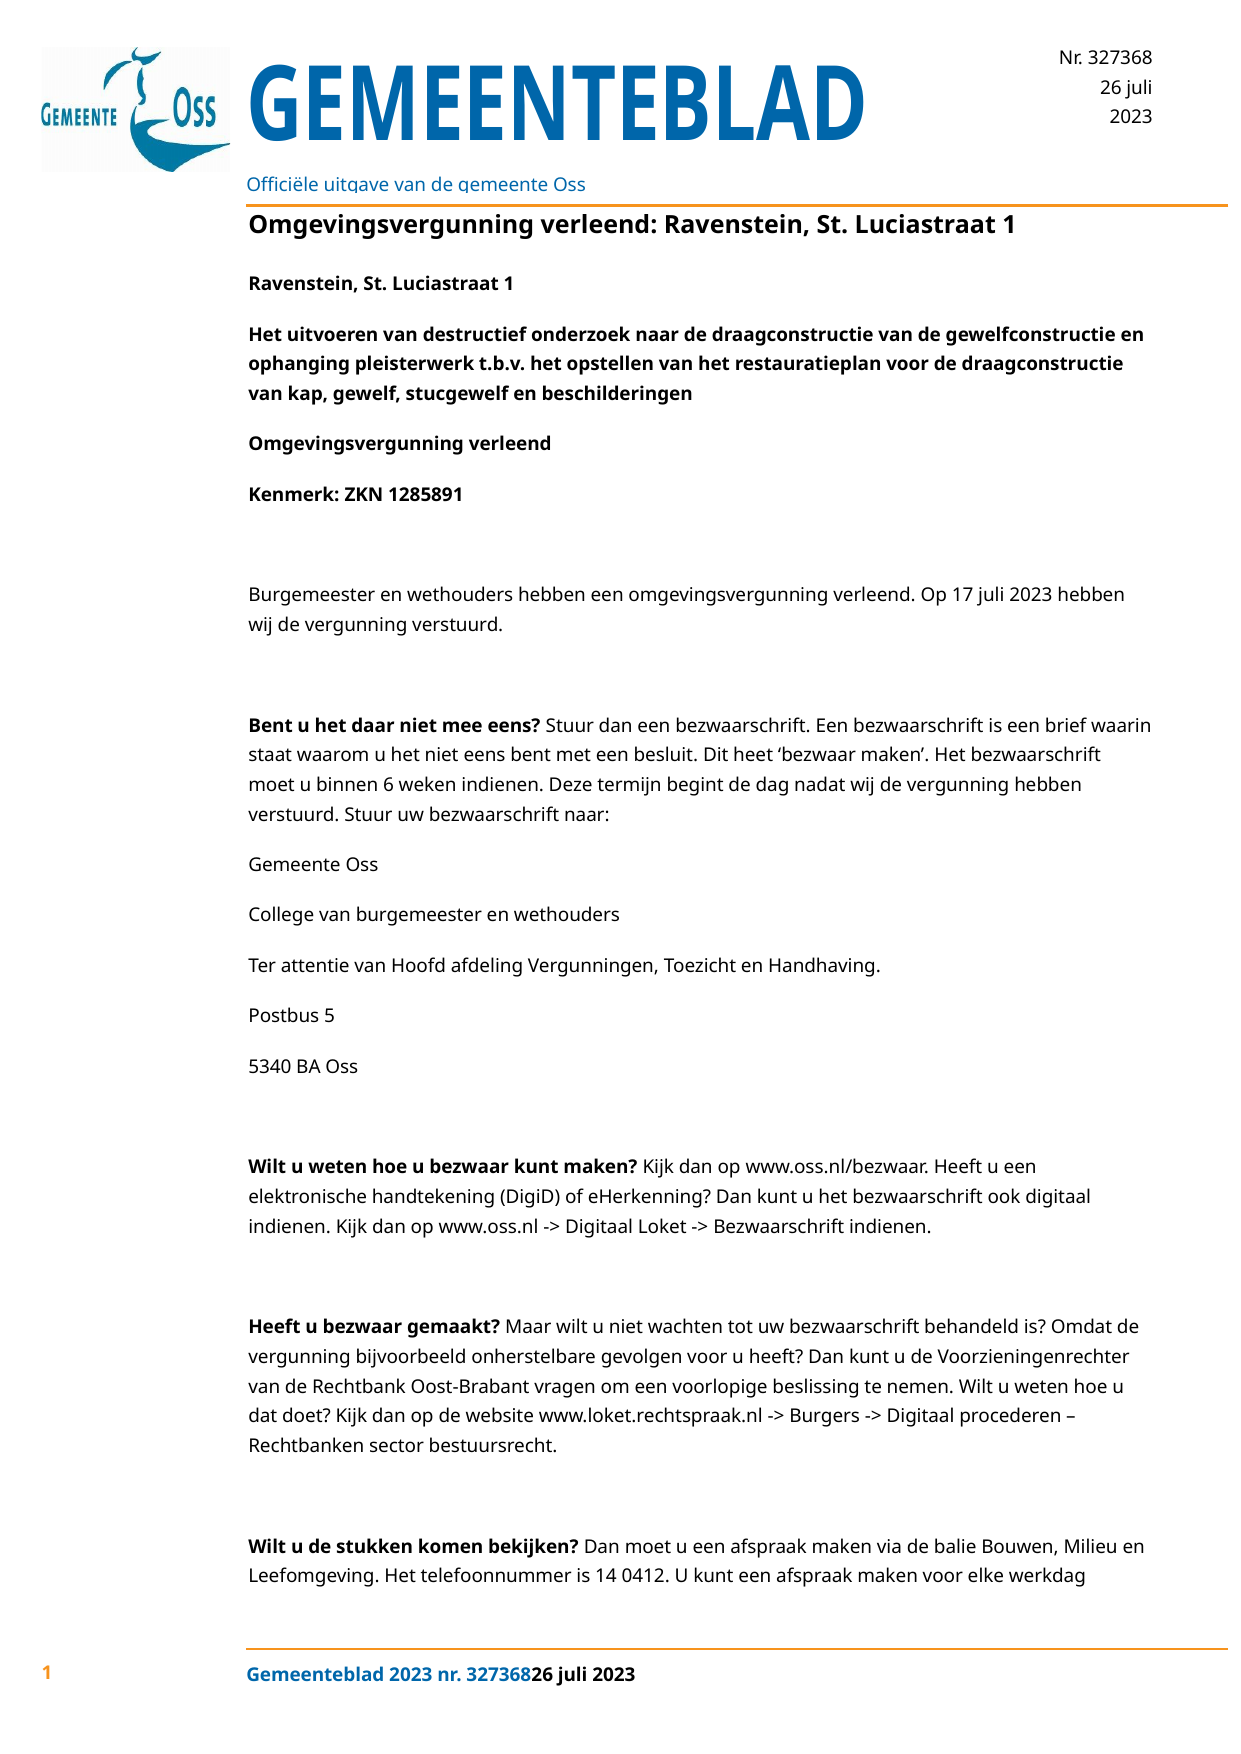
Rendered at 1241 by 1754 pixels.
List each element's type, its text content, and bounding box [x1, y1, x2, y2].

text Omgevingsvergunning verleend: Ravenstein, St. Luciastraat 1 [248, 207, 1152, 241]
text Ravenstein, St. Luciastraat 1 [248, 270, 1152, 296]
text Kenmerk: ZKN 1285891 [248, 481, 1152, 506]
text Ter attentie van Hoofd afdeling Vergunningen, Toezicht en Handhaving. [248, 952, 1152, 978]
text Wilt u de stukken komen bekijken? Dan moet u een afspraak maken via de balie Bouwen, Milieu en Leefomgeving. Het telefoonnummer is 14 0412. U kunt een afspraak maken voor elke werkdag [248, 1533, 1152, 1588]
text Burgemeester en wethouders hebben een omgevingsvergunning verleend. Op 17 juli 2023 hebben wij de vergunning verstuurd. [248, 582, 1152, 637]
picture [41, 47, 231, 172]
text Het uitvoeren van destructief onderzoek naar de draagconstructie van de gewelfconstructie en ophanging pleisterwerk t.b.v. het opstellen van het restauratieplan voor de draagconstructie van kap, gewelf, stucgewelf en beschilderingen [248, 321, 1152, 406]
text Bent u het daar niet mee eens? Stuur dan een bezwaarschrift. Een bezwaarschrift is een brief waarin staat waarom u het niet eens bent met een besluit. Dit heet ‘bezwaar maken’. Het bezwaarschrift moet u binnen 6 weken indienen. Deze termijn begint de dag nadat wij de vergunning hebben verstuurd. Stuur uw bezwaarschrift naar: [248, 712, 1152, 826]
text College van burgemeester en wethouders [248, 902, 1152, 927]
text Postbus 5 [248, 1002, 1152, 1028]
text 5340 BA Oss [248, 1053, 1152, 1078]
text Heeft u bezwaar gemaakt? Maar wilt u niet wachten tot uw bezwaarschrift behandeld is? Omdat de vergunning bijvoorbeeld onherstelbare gevolgen voor u heeft? Dan kunt u de Voorzieningenrechter van de Rechtbank Oost-Brabant vragen om een voorlopige beslissing te nemen. Wilt u weten hoe u dat doet? Kijk dan op de website www.loket.rechtspraak.nl -> Burgers -> Digitaal procederen – Rechtbanken sector bestuursrecht. [248, 1314, 1152, 1458]
text Wilt u weten hoe u bezwaar kunt maken? Kijk dan op www.oss.nl/bezwaar. Heeft u een elektronische handtekening (DigiD) of eHerkenning? Dan kunt u het bezwaarschrift ook digitaal indienen. Kijk dan op www.oss.nl -> Digitaal Loket -> Bezwaarschrift indienen. [248, 1154, 1152, 1238]
text Omgevingsvergunning verleend [248, 430, 1152, 456]
text Gemeente Oss [248, 851, 1152, 877]
